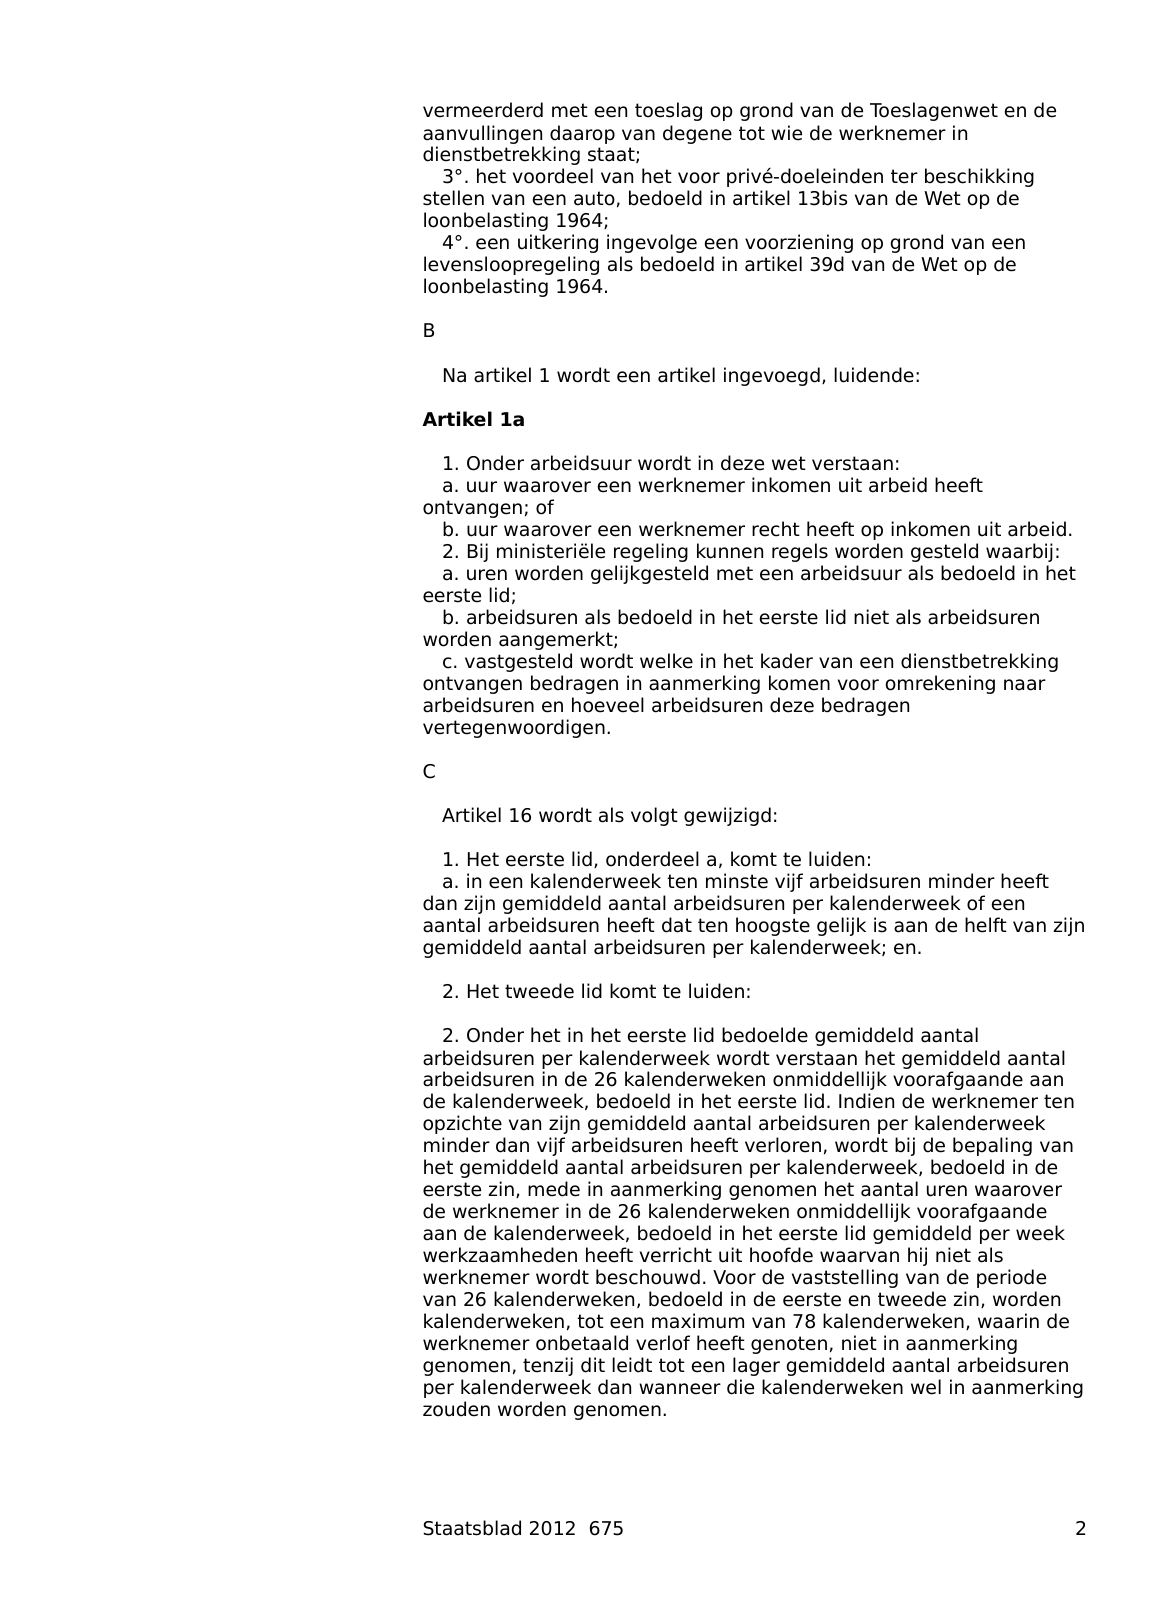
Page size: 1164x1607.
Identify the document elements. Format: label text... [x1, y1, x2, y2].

text Na artikel 1 wordt een artikel ingevoegd, luidende: [422, 364, 1087, 387]
text 2. Bij ministeriële regeling kunnen regels worden gesteld waarbij: [422, 541, 1087, 563]
text 4°. een uitkering ingevolge een voorziening op grond van een levensloopregeling als bedoeld in artikel 39d van de Wet op de loonbelasting 1964. [422, 232, 1087, 298]
text b. arbeidsuren als bedoeld in het eerste lid niet als arbeidsuren worden aangemerkt; [422, 607, 1087, 651]
text a. uur waarover een werknemer inkomen uit arbeid heeft ontvangen; of [422, 475, 1087, 519]
text B [422, 320, 1087, 342]
text a. in een kalenderweek ten minste vijf arbeidsuren minder heeft dan zijn gemiddeld aantal arbeidsuren per kalenderweek of een aantal arbeidsuren heeft dat ten hoogste gelijk is aan de helft van zijn gemiddeld aantal arbeidsuren per kalenderweek; en. [422, 871, 1087, 959]
text 1. Onder arbeidsuur wordt in deze wet verstaan: [422, 453, 1087, 475]
subtitle Artikel 1a [422, 409, 1087, 431]
text a. uren worden gelijkgesteld met een arbeidsuur als bedoeld in het eerste lid; [422, 563, 1087, 607]
text vermeerderd met een toeslag op grond van de Toeslagenwet en de aanvullingen daarop van degene tot wie de werknemer in dienstbetrekking staat; [422, 100, 1087, 166]
text c. vastgesteld wordt welke in het kader van een dienstbetrekking ontvangen bedragen in aanmerking komen voor omrekening naar arbeidsuren en hoeveel arbeidsuren deze bedragen vertegenwoordigen. [422, 651, 1087, 739]
text 1. Het eerste lid, onderdeel a, komt te luiden: [422, 849, 1087, 871]
text b. uur waarover een werknemer recht heeft op inkomen uit arbeid. [422, 519, 1087, 541]
text 2. Het tweede lid komt te luiden: [422, 981, 1087, 1003]
text 3°. het voordeel van het voor privé-doeleinden ter beschikking stellen van een auto, bedoeld in artikel 13bis van de Wet op de loonbelasting 1964; [422, 166, 1087, 232]
text C [422, 761, 1087, 783]
text Artikel 16 wordt als volgt gewijzigd: [422, 805, 1087, 827]
text 2. Onder het in het eerste lid bedoelde gemiddeld aantal arbeidsuren per kalenderweek wordt verstaan het gemiddeld aantal arbeidsuren in de 26 kalenderweken onmiddellijk voorafgaande aan de kalenderweek, bedoeld in het eerste lid. Indien de werknemer ten opzichte van zijn gemiddeld aantal arbeidsuren per kalenderweek minder dan vijf arbeidsuren heeft verloren, wordt bij de bepaling van het gemiddeld aantal arbeidsuren per kalenderweek, bedoeld in de eerste zin, mede in aanmerking genomen het aantal uren waarover de werknemer in de 26 kalenderweken onmiddellijk voorafgaande aan de kalenderweek, bedoeld in het eerste lid gemiddeld per week werkzaamheden heeft verricht uit hoofde waarvan hij niet als werknemer wordt beschouwd. Voor de vaststelling van de periode van 26 kalenderweken, bedoeld in de eerste en tweede zin, worden kalenderweken, tot een maximum van 78 kalenderweken, waarin de werknemer onbetaald verlof heeft genoten, niet in aanmerking genomen, tenzij dit leidt tot een lager gemiddeld aantal arbeidsuren per kalenderweek dan wanneer die kalenderweken wel in aanmerking zouden worden genomen. [422, 1025, 1087, 1421]
